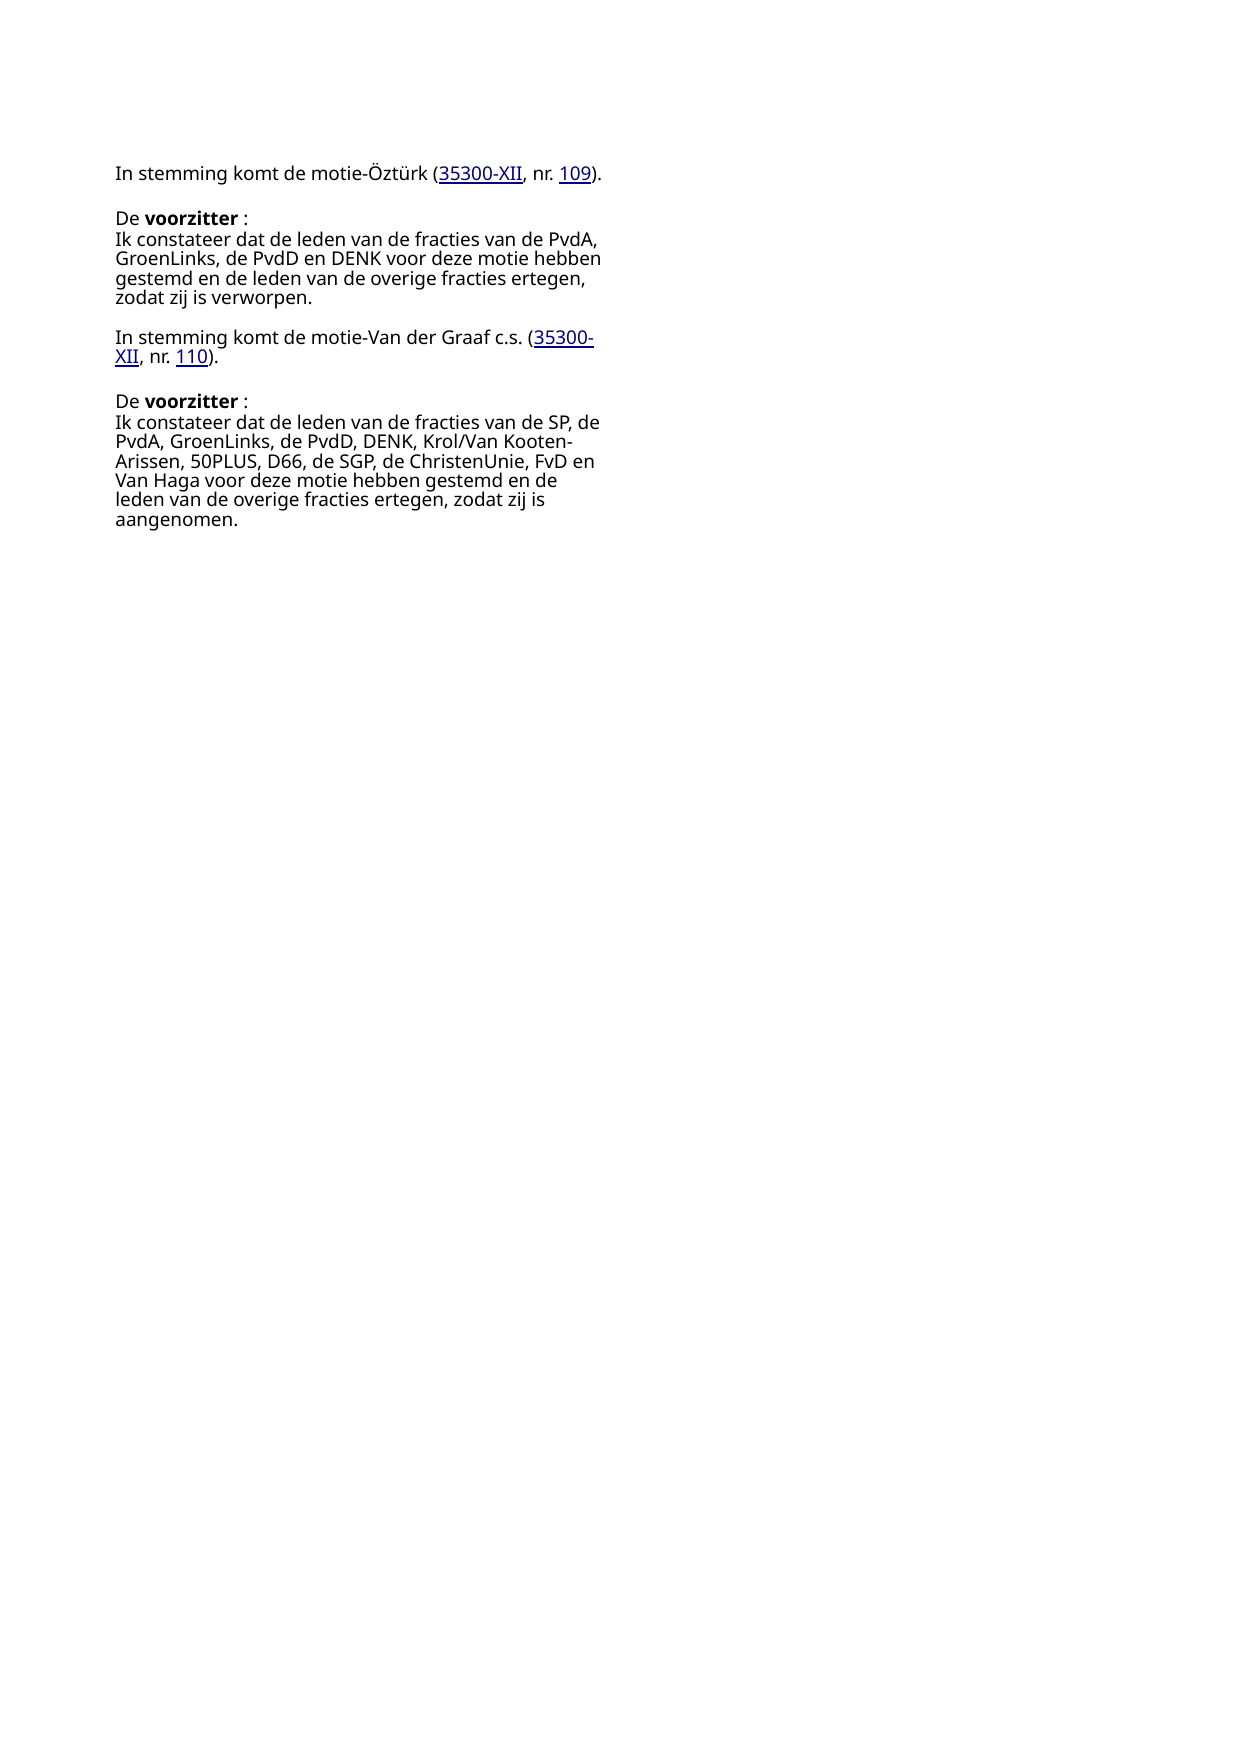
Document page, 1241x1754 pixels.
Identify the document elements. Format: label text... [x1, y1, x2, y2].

text Ik constateer dat de leden van de fracties van de SP, de PvdA, GroenLinks, de PvdD, DENK, Krol/Van Kooten-Arissen, 50PLUS, D66, de SGP, de ChristenUnie, FvD en Van Haga voor deze motie hebben gestemd en de leden van de overige fracties ertegen, zodat zij is aangenomen. [115, 414, 605, 530]
text Ik constateer dat de leden van de fracties van de PvdA, GroenLinks, de PvdD en DENK voor deze motie hebben gestemd en de leden van de overige fracties ertegen, zodat zij is verworpen. [115, 231, 605, 308]
text De voorzitter : [115, 388, 605, 414]
text In stemming komt de motie-Öztürk (35300-XII, nr. 109). [115, 165, 605, 184]
text In stemming komt de motie-Van der Graaf c.s. (35300-XII, nr. 110). [115, 329, 605, 368]
text De voorzitter : [115, 205, 605, 231]
